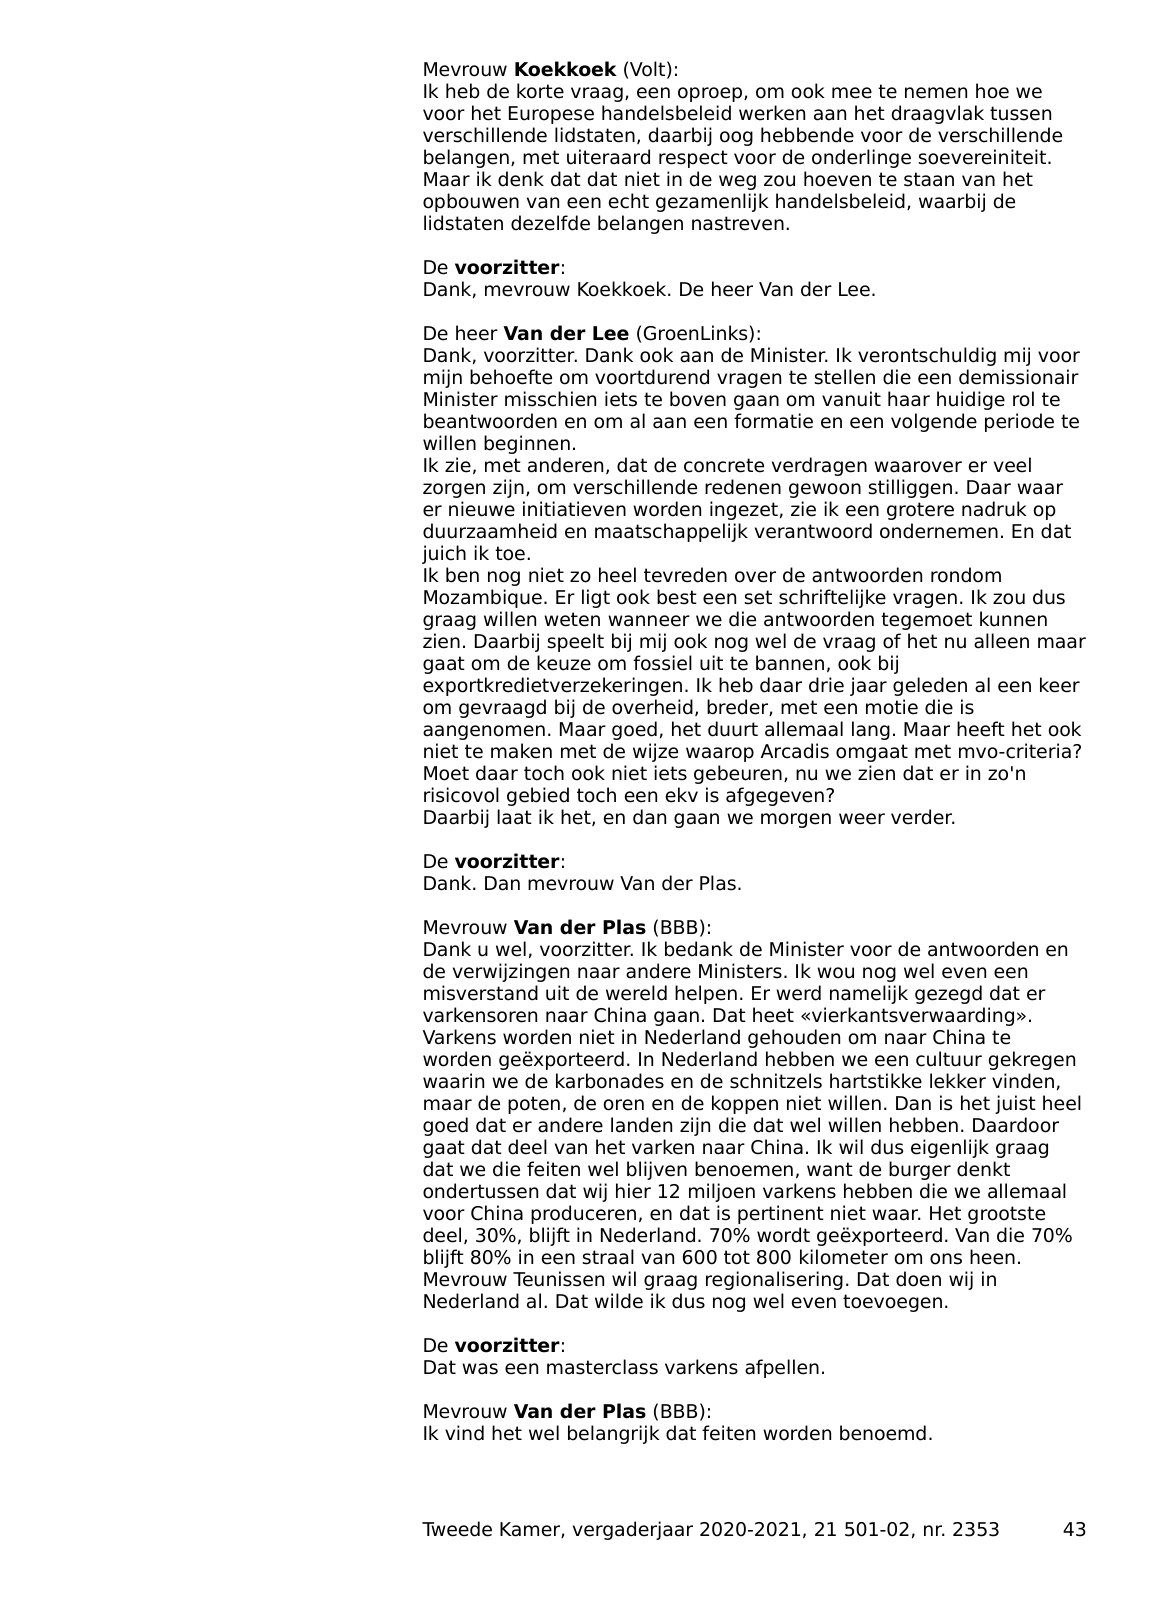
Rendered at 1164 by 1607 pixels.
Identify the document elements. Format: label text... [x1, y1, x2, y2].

text De voorzitter: [422, 851, 1087, 873]
text Ik heb de korte vraag, een oproep, om ook mee te nemen hoe we voor het Europese handelsbeleid werken aan het draagvlak tussen verschillende lidstaten, daarbij oog hebbende voor de verschillende belangen, met uiteraard respect voor de onderlinge soevereiniteit. Maar ik denk dat dat niet in de weg zou hoeven te staan van het opbouwen van een echt gezamenlijk handelsbeleid, waarbij de lidstaten dezelfde belangen nastreven. [422, 81, 1087, 235]
text Dank, voorzitter. Dank ook aan de Minister. Ik verontschuldig mij voor mijn behoefte om voortdurend vragen te stellen die een demissionair Minister misschien iets te boven gaan om vanuit haar huidige rol te beantwoorden en om al aan een formatie en een volgende periode te willen beginnen. [422, 345, 1087, 455]
text Mevrouw Koekkoek (Volt): [422, 59, 1087, 81]
text Ik ben nog niet zo heel tevreden over de antwoorden rondom Mozambique. Er ligt ook best een set schriftelijke vragen. Ik zou dus graag willen weten wanneer we die antwoorden tegemoet kunnen zien. Daarbij speelt bij mij ook nog wel de vraag of het nu alleen maar gaat om de keuze om fossiel uit te bannen, ook bij exportkredietverzekeringen. Ik heb daar drie jaar geleden al een keer om gevraagd bij de overheid, breder, met een motie die is aangenomen. Maar goed, het duurt allemaal lang. Maar heeft het ook niet te maken met de wijze waarop Arcadis omgaat met mvo-criteria? Moet daar toch ook niet iets gebeuren, nu we zien dat er in zo'n risicovol gebied toch een ekv is afgegeven? [422, 565, 1087, 807]
text Dat was een masterclass varkens afpellen. [422, 1357, 1087, 1379]
text Dank. Dan mevrouw Van der Plas. [422, 873, 1087, 895]
text Daarbij laat ik het, en dan gaan we morgen weer verder. [422, 807, 1087, 829]
text Ik zie, met anderen, dat de concrete verdragen waarover er veel zorgen zijn, om verschillende redenen gewoon stilliggen. Daar waar er nieuwe initiatieven worden ingezet, zie ik een grotere nadruk op duurzaamheid en maatschappelijk verantwoord ondernemen. En dat juich ik toe. [422, 455, 1087, 565]
text De heer Van der Lee (GroenLinks): [422, 323, 1087, 345]
text Ik vind het wel belangrijk dat feiten worden benoemd. [422, 1423, 1087, 1445]
text Dank u wel, voorzitter. Ik bedank de Minister voor de antwoorden en de verwijzingen naar andere Ministers. Ik wou nog wel even een misverstand uit de wereld helpen. Er werd namelijk gezegd dat er varkensoren naar China gaan. Dat heet «vierkantsverwaarding». Varkens worden niet in Nederland gehouden om naar China te worden geëxporteerd. In Nederland hebben we een cultuur gekregen waarin we de karbonades en de schnitzels hartstikke lekker vinden, maar de poten, de oren en de koppen niet willen. Dan is het juist heel goed dat er andere landen zijn die dat wel willen hebben. Daardoor gaat dat deel van het varken naar China. Ik wil dus eigenlijk graag dat we die feiten wel blijven benoemen, want de burger denkt ondertussen dat wij hier 12 miljoen varkens hebben die we allemaal voor China produceren, en dat is pertinent niet waar. Het grootste deel, 30%, blijft in Nederland. 70% wordt geëxporteerd. Van die 70% blijft 80% in een straal van 600 tot 800 kilometer om ons heen. Mevrouw Teunissen wil graag regionalisering. Dat doen wij in Nederland al. Dat wilde ik dus nog wel even toevoegen. [422, 939, 1087, 1313]
text Mevrouw Van der Plas (BBB): [422, 1401, 1087, 1423]
text De voorzitter: [422, 257, 1087, 279]
text De voorzitter: [422, 1335, 1087, 1357]
text Dank, mevrouw Koekkoek. De heer Van der Lee. [422, 279, 1087, 301]
text Mevrouw Van der Plas (BBB): [422, 917, 1087, 939]
